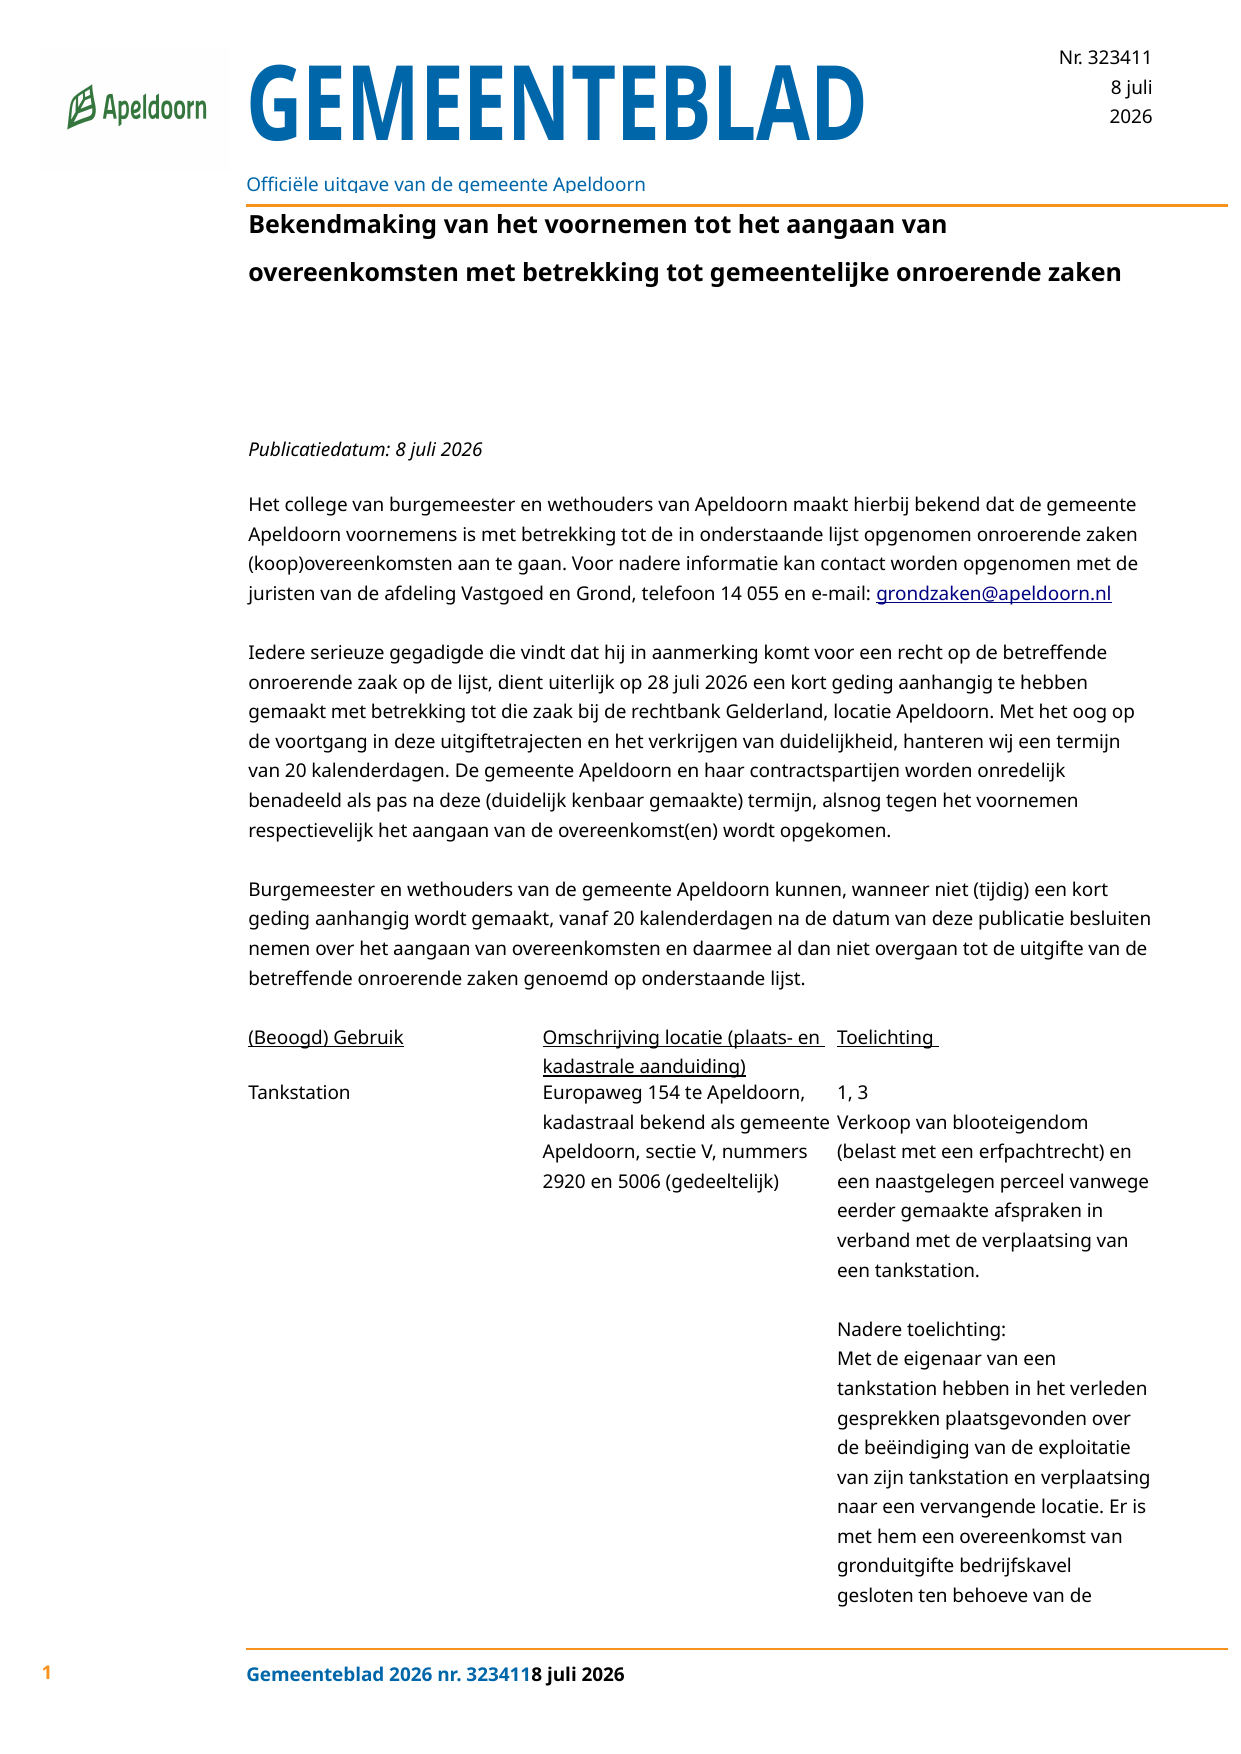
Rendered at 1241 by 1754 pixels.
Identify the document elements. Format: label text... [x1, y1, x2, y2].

table_header (Beoogd) Gebruik [248, 1024, 542, 1079]
text Iedere serieuze gegadigde die vindt dat hij in aanmerking komt voor een recht op de betreffende onroerende zaak op de lijst, dient uiterlijk op 28 juli 2026 een kort geding aanhangig te hebben gemaakt met betrekking tot die zaak bij de rechtbank Gelderland, locatie Apeldoorn. Met het oog op de voortgang in deze uitgiftetrajecten en het verkrijgen van duidelijkheid, hanteren wij een termijn van 20 kalenderdagen. De gemeente Apeldoorn en haar contractspartijen worden onredelijk benadeeld als pas na deze (duidelijk kenbaar gemaakte) termijn, alsnog tegen het voornemen respectievelijk het aangaan van de overeenkomst(en) wordt opgekomen. [248, 639, 1152, 842]
table_header Toelichting [837, 1024, 1152, 1079]
table_cell 1, 3 Verkoop van blooteigendom (belast met een erfpachtrecht) en een naastgelegen perceel vanwege eerder gemaakte afspraken in verband met de verplaatsing van een tankstation. Nadere toelichting: Met de eigenaar van een tankstation hebben in het verleden gesprekken plaatsgevonden over de beëindiging van de exploitatie van zijn tankstation en verplaatsing naar een vervangende locatie. Er is met hem een overeenkomst van gronduitgifte bedrijfskavel gesloten ten behoeve van de [837, 1079, 1152, 1608]
text Publicatiedatum: 8 juli 2026 [248, 436, 1152, 462]
table_cell Tankstation [248, 1079, 542, 1608]
picture [41, 47, 231, 172]
text Burgemeester en wethouders van de gemeente Apeldoorn kunnen, wanneer niet (tijdig) een kort geding aanhangig wordt gemaakt, vanaf 20 kalenderdagen na de datum van deze publicatie besluiten nemen over het aangaan van overeenkomsten en daarmee al dan niet overgaan tot de uitgifte van de betreffende onroerende zaken genoemd op onderstaande lijst. [248, 876, 1152, 990]
table_header Omschrijving locatie (plaats- en kadastrale aanduiding) [543, 1024, 837, 1079]
table_cell Europaweg 154 te Apeldoorn, kadastraal bekend als gemeente Apeldoorn, sectie V, nummers 2920 en 5006 (gedeeltelijk) [543, 1079, 837, 1608]
text Bekendmaking van het voornemen tot het aangaan van overeenkomsten met betrekking tot gemeentelijke onroerende zaken [248, 207, 1152, 288]
text Het college van burgemeester en wethouders van Apeldoorn maakt hierbij bekend dat de gemeente Apeldoorn voornemens is met betrekking tot de in onderstaande lijst opgenomen onroerende zaken (koop)overeenkomsten aan te gaan. Voor nadere informatie kan contact worden opgenomen met de juristen van de afdeling Vastgoed en Grond, telefoon 14 055 en e-mail: grondzaken@apeldoorn.nl [248, 491, 1152, 606]
